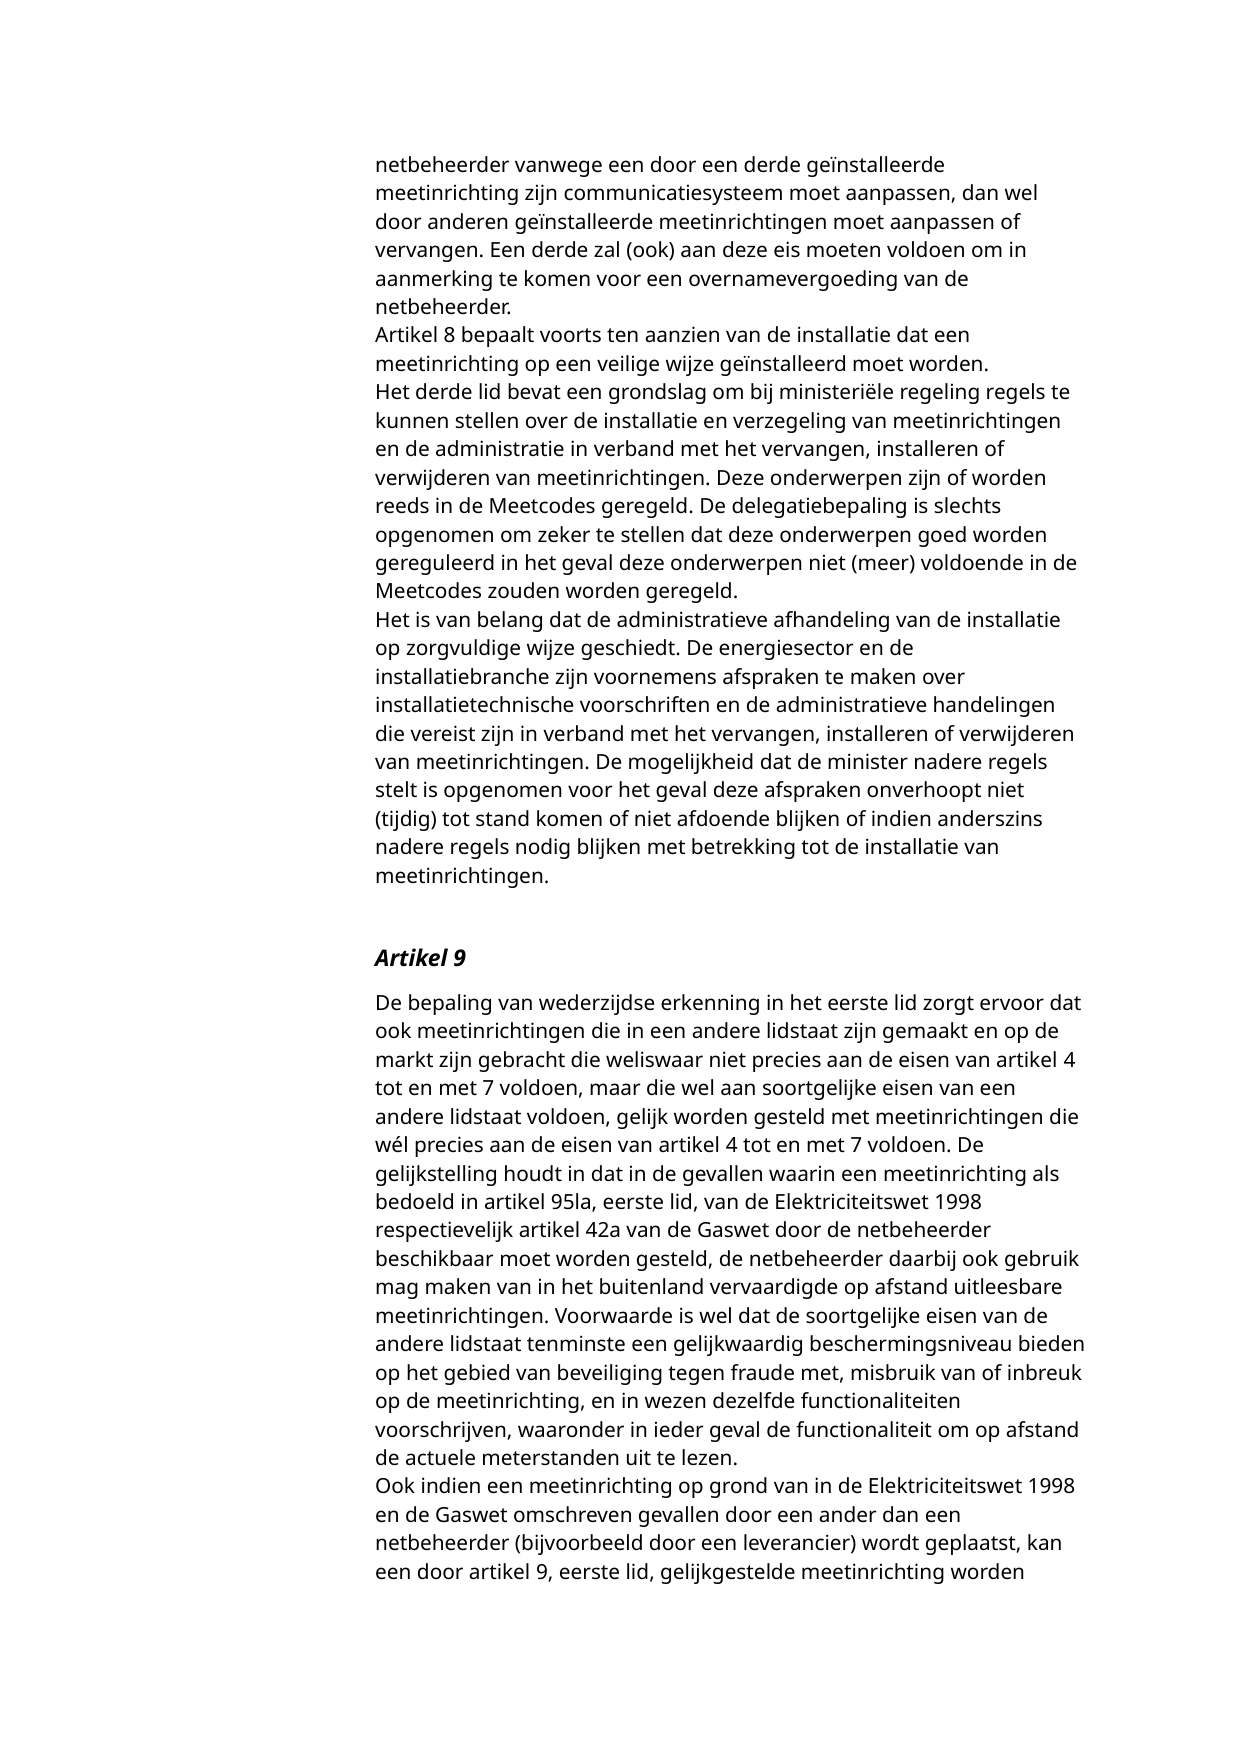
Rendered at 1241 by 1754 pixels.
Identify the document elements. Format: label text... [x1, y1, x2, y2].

text Het is van belang dat de administratieve afhandeling van de installatie op zorgvuldige wijze geschiedt. De energiesector en de installatiebranche zijn voornemens afspraken te maken over installatietechnische voorschriften en de administratieve handelingen die vereist zijn in verband met het vervangen, installeren of verwijderen van meetinrichtingen. De mogelijkheid dat de minister nadere regels stelt is opgenomen voor het geval deze afspraken onverhoopt niet (tijdig) tot stand komen of niet afdoende blijken of indien anderszins nadere regels nodig blijken met betrekking tot de installatie van meetinrichtingen. [375, 605, 1090, 889]
subtitle Artikel 9 [375, 942, 1090, 973]
text Ook indien een meetinrichting op grond van in de Elektriciteitswet 1998 en de Gaswet omschreven gevallen door een ander dan een netbeheerder (bijvoorbeeld door een leverancier) wordt geplaatst, kan een door artikel 9, eerste lid, gelijkgestelde meetinrichting worden [375, 1472, 1090, 1585]
text Het derde lid bevat een grondslag om bij ministeriële regeling regels te kunnen stellen over de installatie en verzegeling van meetinrichtingen en de administratie in verband met het vervangen, installeren of verwijderen van meetinrichtingen. Deze onderwerpen zijn of worden reeds in de Meetcodes geregeld. De delegatiebepaling is slechts opgenomen om zeker te stellen dat deze onderwerpen goed worden gereguleerd in het geval deze onderwerpen niet (meer) voldoende in de Meetcodes zouden worden geregeld. [375, 377, 1090, 605]
text De bepaling van wederzijdse erkenning in het eerste lid zorgt ervoor dat ook meetinrichtingen die in een andere lidstaat zijn gemaakt en op de markt zijn gebracht die weliswaar niet precies aan de eisen van artikel 4 tot en met 7 voldoen, maar die wel aan soortgelijke eisen van een andere lidstaat voldoen, gelijk worden gesteld met meetinrichtingen die wél precies aan de eisen van artikel 4 tot en met 7 voldoen. De gelijkstelling houdt in dat in de gevallen waarin een meetinrichting als bedoeld in artikel 95la, eerste lid, van de Elektriciteitswet 1998 respectievelijk artikel 42a van de Gaswet door de netbeheerder beschikbaar moet worden gesteld, de netbeheerder daarbij ook gebruik mag maken van in het buitenland vervaardigde op afstand uitleesbare meetinrichtingen. Voorwaarde is wel dat de soortgelijke eisen van de andere lidstaat tenminste een gelijkwaardig beschermingsniveau bieden op het gebied van beveiliging tegen fraude met, misbruik van of inbreuk op de meetinrichting, en in wezen dezelfde functionaliteiten voorschrijven, waaronder in ieder geval de functionaliteit om op afstand de actuele meterstanden uit te lezen. [375, 988, 1090, 1472]
text Artikel 8 bepaalt voorts ten aanzien van de installatie dat een meetinrichting op een veilige wijze geïnstalleerd moet worden. [375, 321, 1090, 377]
text netbeheerder vanwege een door een derde geïnstalleerde meetinrichting zijn communicatiesysteem moet aanpassen, dan wel door anderen geïnstalleerde meetinrichtingen moet aanpassen of vervangen. Een derde zal (ook) aan deze eis moeten voldoen om in aanmerking te komen voor een overnamevergoeding van de netbeheerder. [375, 150, 1090, 321]
